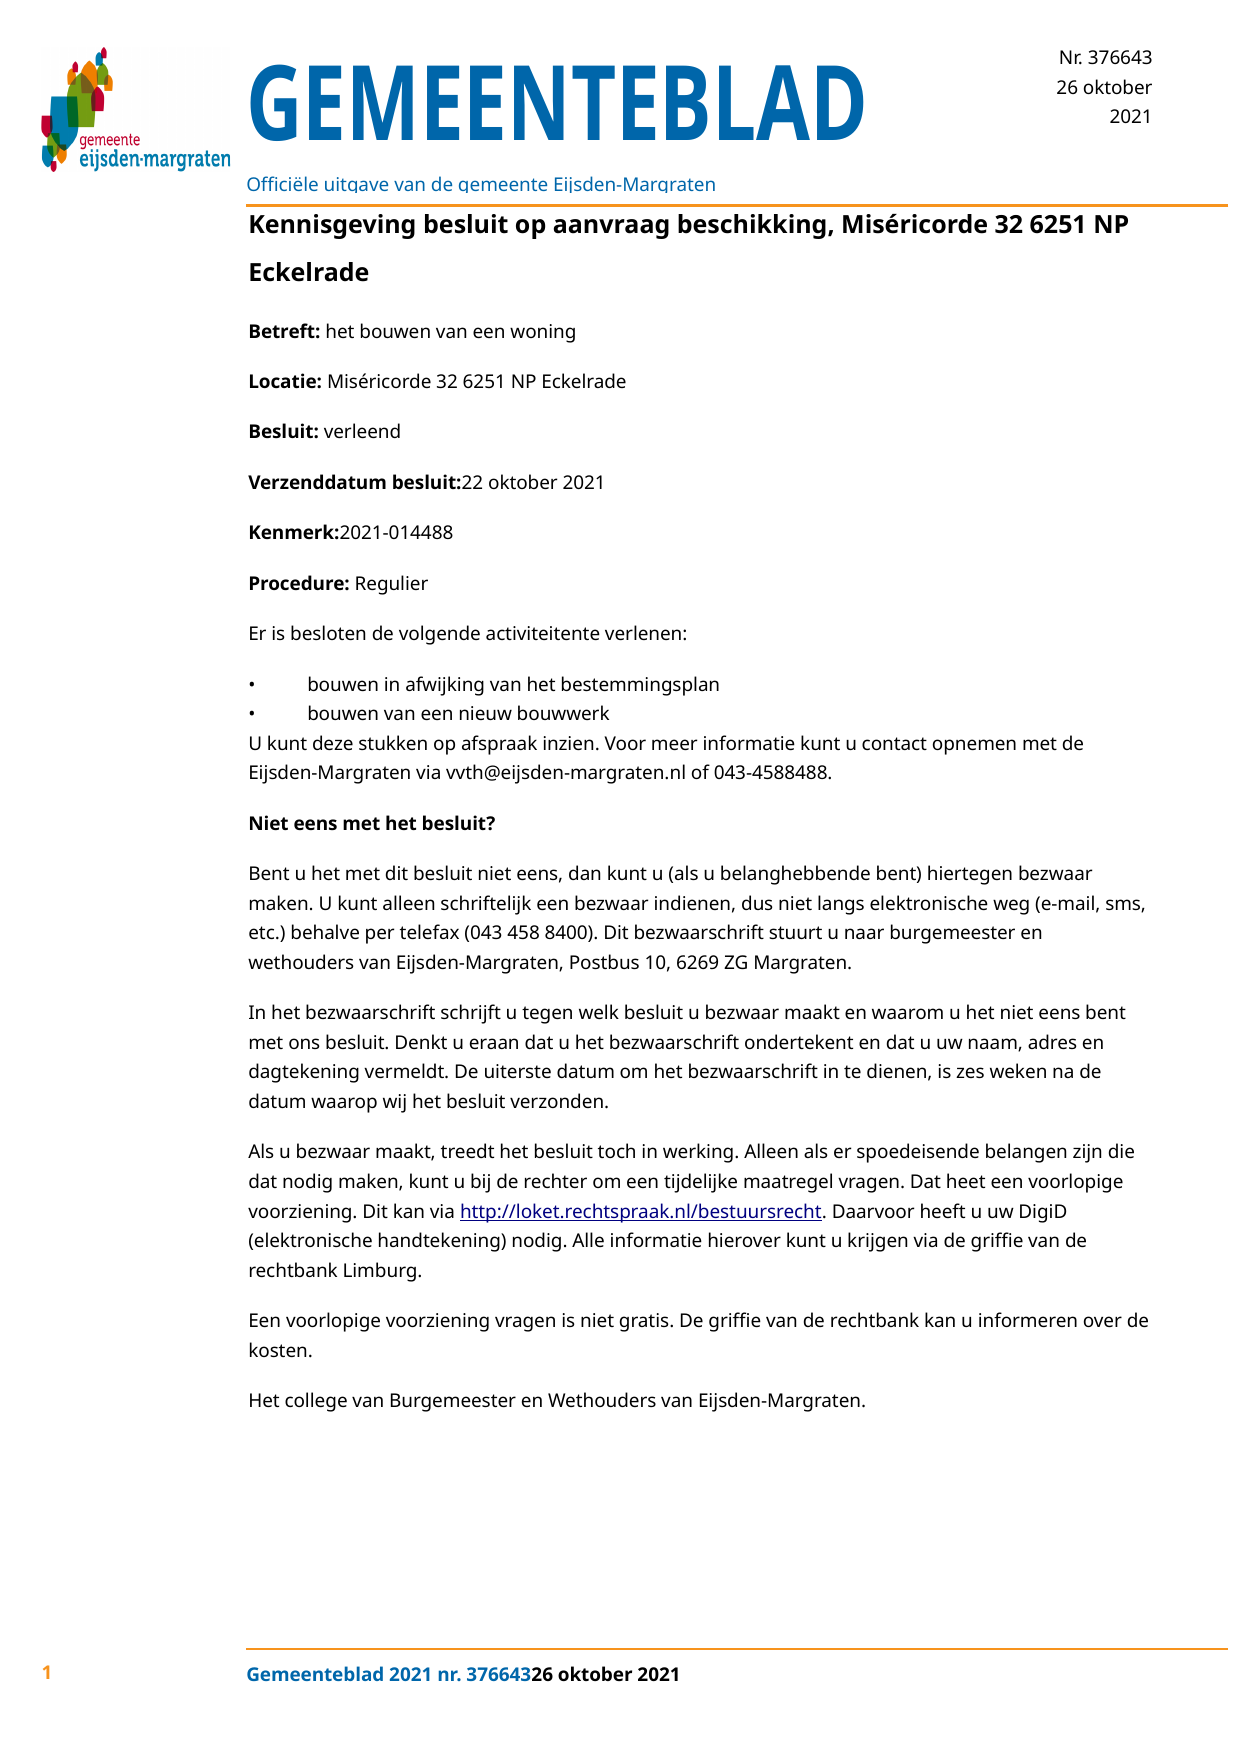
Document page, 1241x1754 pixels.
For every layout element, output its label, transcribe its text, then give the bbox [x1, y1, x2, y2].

list bouwen in afwijking van het bestemmingsplan [248, 671, 1152, 697]
text Besluit: verleend [248, 419, 1152, 444]
text Betreft: het bouwen van een woning [248, 318, 1152, 344]
text Bent u het met dit besluit niet eens, dan kunt u (als u belanghebbende bent) hiertegen bezwaar maken. U kunt alleen schriftelijk een bezwaar indienen, dus niet langs elektronische weg (e-mail, sms, etc.) behalve per telefax (043 458 8400). Dit bezwaarschrift stuurt u naar burgemeester en wethouders van Eijsden-Margraten, Postbus 10, 6269 ZG Margraten. [248, 860, 1152, 975]
text Kenmerk:2021-014488 [248, 519, 1152, 545]
list bouwen van een nieuw bouwwerk [248, 700, 1152, 726]
text U kunt deze stukken op afspraak inzien. Voor meer informatie kunt u contact opnemen met de Eijsden-Margraten via vvth@eijsden-margraten.nl of 043-4588488. [248, 730, 1152, 785]
text Verzenddatum besluit:22 oktober 2021 [248, 469, 1152, 495]
text Locatie: Miséricorde 32 6251 NP Eckelrade [248, 368, 1152, 394]
text Procedure: Regulier [248, 570, 1152, 596]
text Als u bezwaar maakt, treedt het besluit toch in werking. Alleen als er spoedeisende belangen zijn die dat nodig maken, kunt u bij de rechter om een tijdelijke maatregel vragen. Dat heet een voorlopige voorziening. Dit kan via http://loket.rechtspraak.nl/bestuursrecht. Daarvoor heeft u uw DigiD (elektronische handtekening) nodig. Alle informatie hierover kunt u krijgen via de griffie van de rechtbank Limburg. [248, 1139, 1152, 1283]
text Het college van Burgemeester en Wethouders van Eijsden-Margraten. [248, 1387, 1152, 1413]
text Niet eens met het besluit? [248, 810, 1152, 836]
text In het bezwaarschrift schrijft u tegen welk besluit u bezwaar maakt en waarom u het niet eens bent met ons besluit. Denkt u eraan dat u het bezwaarschrift ondertekent en dat u uw naam, adres en dagtekening vermeldt. De uiterste datum om het bezwaarschrift in te dienen, is zes weken na de datum waarop wij het besluit verzonden. [248, 999, 1152, 1114]
text Kennisgeving besluit op aanvraag beschikking, Miséricorde 32 6251 NP Eckelrade [248, 207, 1152, 288]
text Er is besloten de volgende activiteitente verlenen: [248, 620, 1152, 646]
picture [41, 47, 231, 172]
text Een voorlopige voorziening vragen is niet gratis. De griffie van de rechtbank kan u informeren over de kosten. [248, 1307, 1152, 1363]
